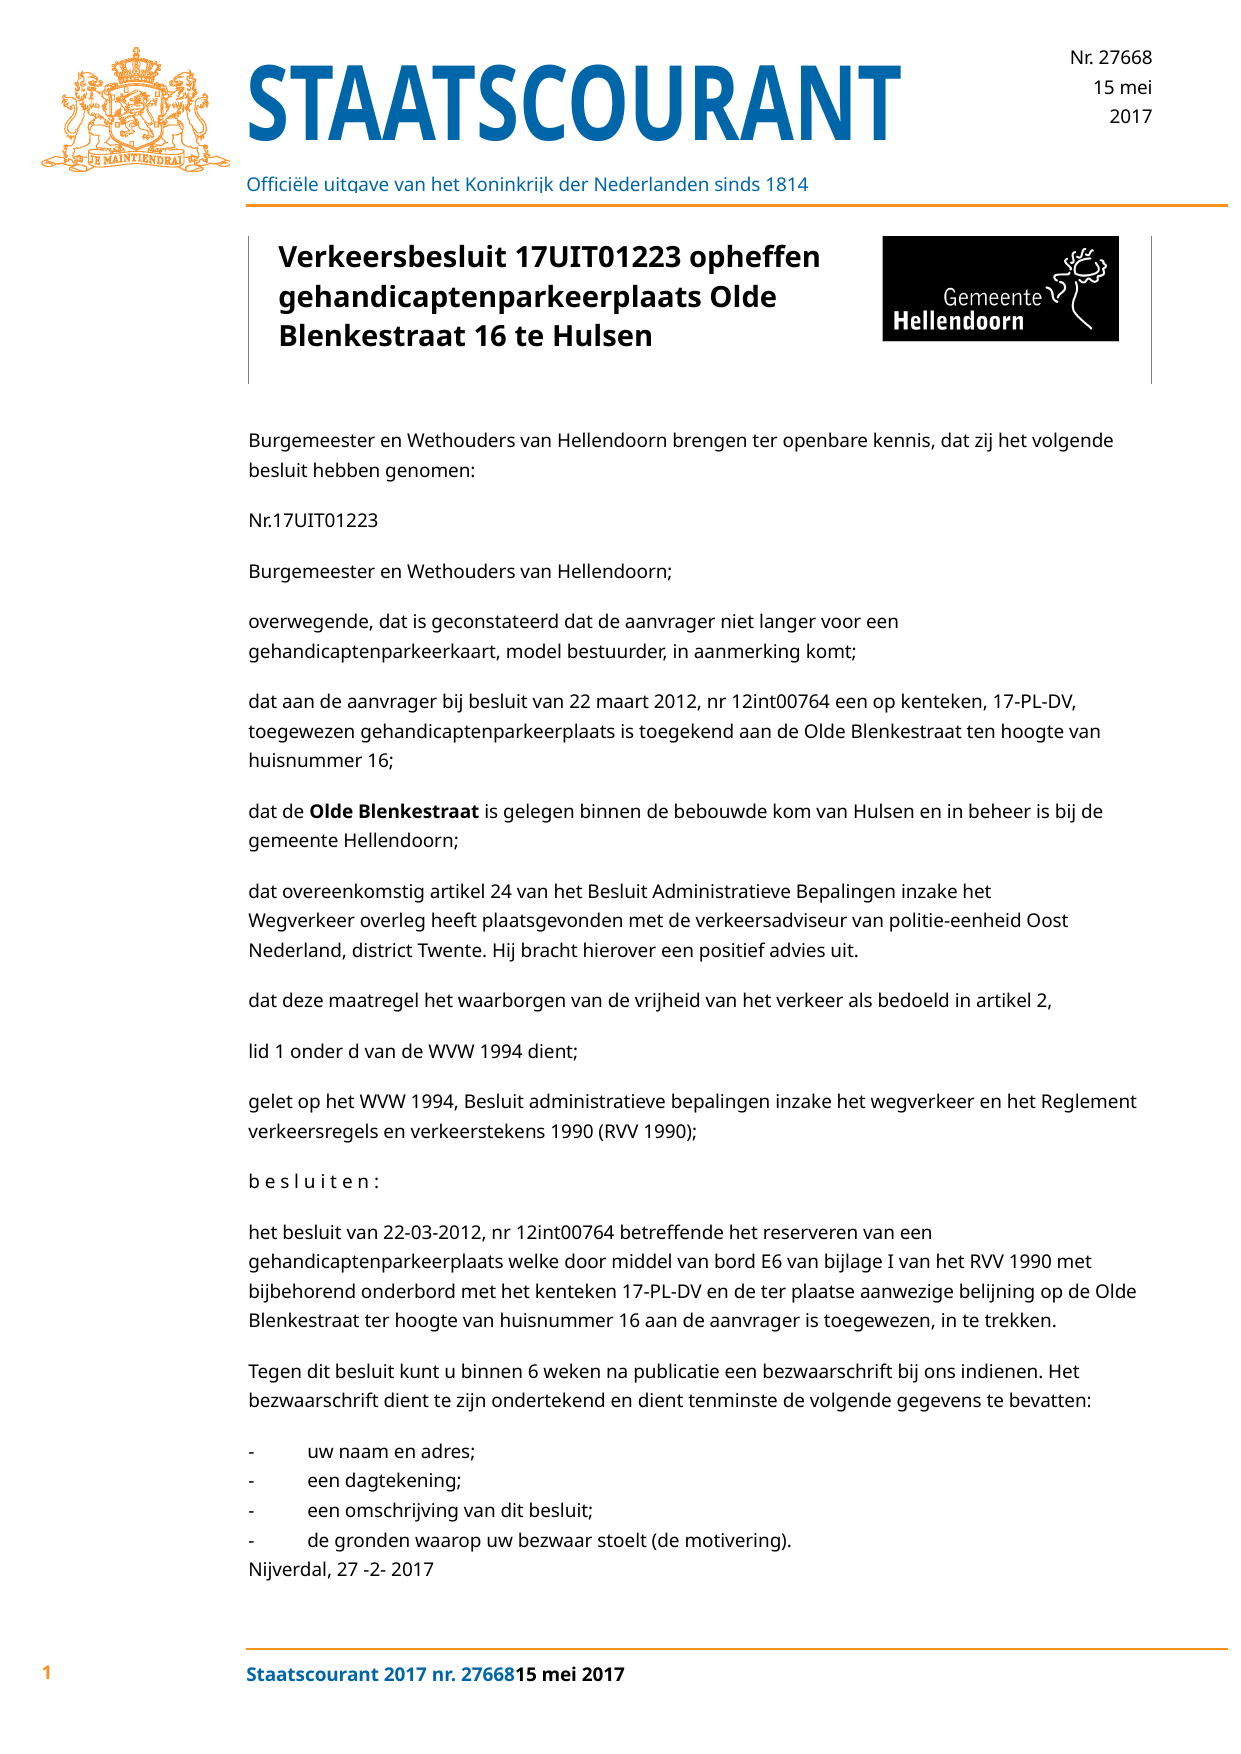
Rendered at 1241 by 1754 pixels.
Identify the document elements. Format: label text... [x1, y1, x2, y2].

text gelet op het WVW 1994, Besluit administratieve bepalingen inzake het wegverkeer en het Reglement verkeersregels en verkeerstekens 1990 (RVV 1990); [248, 1088, 1152, 1144]
table_header Verkeersbesluit 17UIT01223 opheffen gehandicaptenparkeerplaats Olde Blenkestraat 16 te Hulsen [249, 236, 850, 384]
text Tegen dit besluit kunt u binnen 6 weken na publicatie een bezwaarschrift bij ons indienen. Het bezwaarschrift dient te zijn ondertekend en dient tenminste de volgende gegevens te bevatten: [248, 1358, 1152, 1413]
text overwegende, dat is geconstateerd dat de aanvrager niet langer voor een gehandicaptenparkeerkaart, model bestuurder, in aanmerking komt; [248, 608, 1152, 664]
list een omschrijving van dit besluit; [248, 1497, 1152, 1523]
text Nijverdal, 27 -2- 2017 [248, 1556, 1152, 1582]
text dat deze maatregel het waarborgen van de vrijheid van het verkeer als bedoeld in artikel 2, [248, 988, 1152, 1013]
text het besluit van 22-03-2012, nr 12int00764 betreffende het reserveren van een gehandicaptenparkeerplaats welke door middel van bord E6 van bijlage I van het RVV 1990 met bijbehorend onderbord met het kenteken 17-PL-DV en de ter plaatse aanwezige belijning op de Olde Blenkestraat ter hoogte van huisnummer 16 aan de aanvrager is toegewezen, in te trekken. [248, 1219, 1152, 1333]
text Nr.17UIT01223 [248, 508, 1152, 533]
list uw naam en adres; [248, 1438, 1152, 1464]
text Burgemeester en Wethouders van Hellendoorn brengen ter openbare kennis, dat zij het volgende besluit hebben genomen: [248, 428, 1152, 483]
text lid 1 onder d van de WVW 1994 dient; [248, 1038, 1152, 1064]
table_header [850, 236, 1151, 384]
text b e s l u i t e n : [248, 1168, 1152, 1194]
text Burgemeester en Wethouders van Hellendoorn; [248, 558, 1152, 584]
list de gronden waarop uw bezwaar stoelt (de motivering). [248, 1527, 1152, 1552]
text dat overeenkomstig artikel 24 van het Besluit Administratieve Bepalingen inzake het Wegverkeer overleg heeft plaatsgevonden met de verkeersadviseur van politie-eenheid Oost Nederland, district Twente. Hij bracht hierover een positief advies uit. [248, 878, 1152, 963]
list een dagtekening; [248, 1468, 1152, 1493]
text dat aan de aanvrager bij besluit van 22 maart 2012, nr 12int00764 een op kenteken, 17-PL-DV, toegewezen gehandicaptenparkeerplaats is toegekend aan de Olde Blenkestraat ten hoogte van huisnummer 16; [248, 688, 1152, 773]
picture [882, 236, 1119, 342]
picture [41, 47, 231, 172]
text dat de Olde Blenkestraat is gelegen binnen de bebouwde kom van Hulsen en in beheer is bij de gemeente Hellendoorn; [248, 798, 1152, 853]
